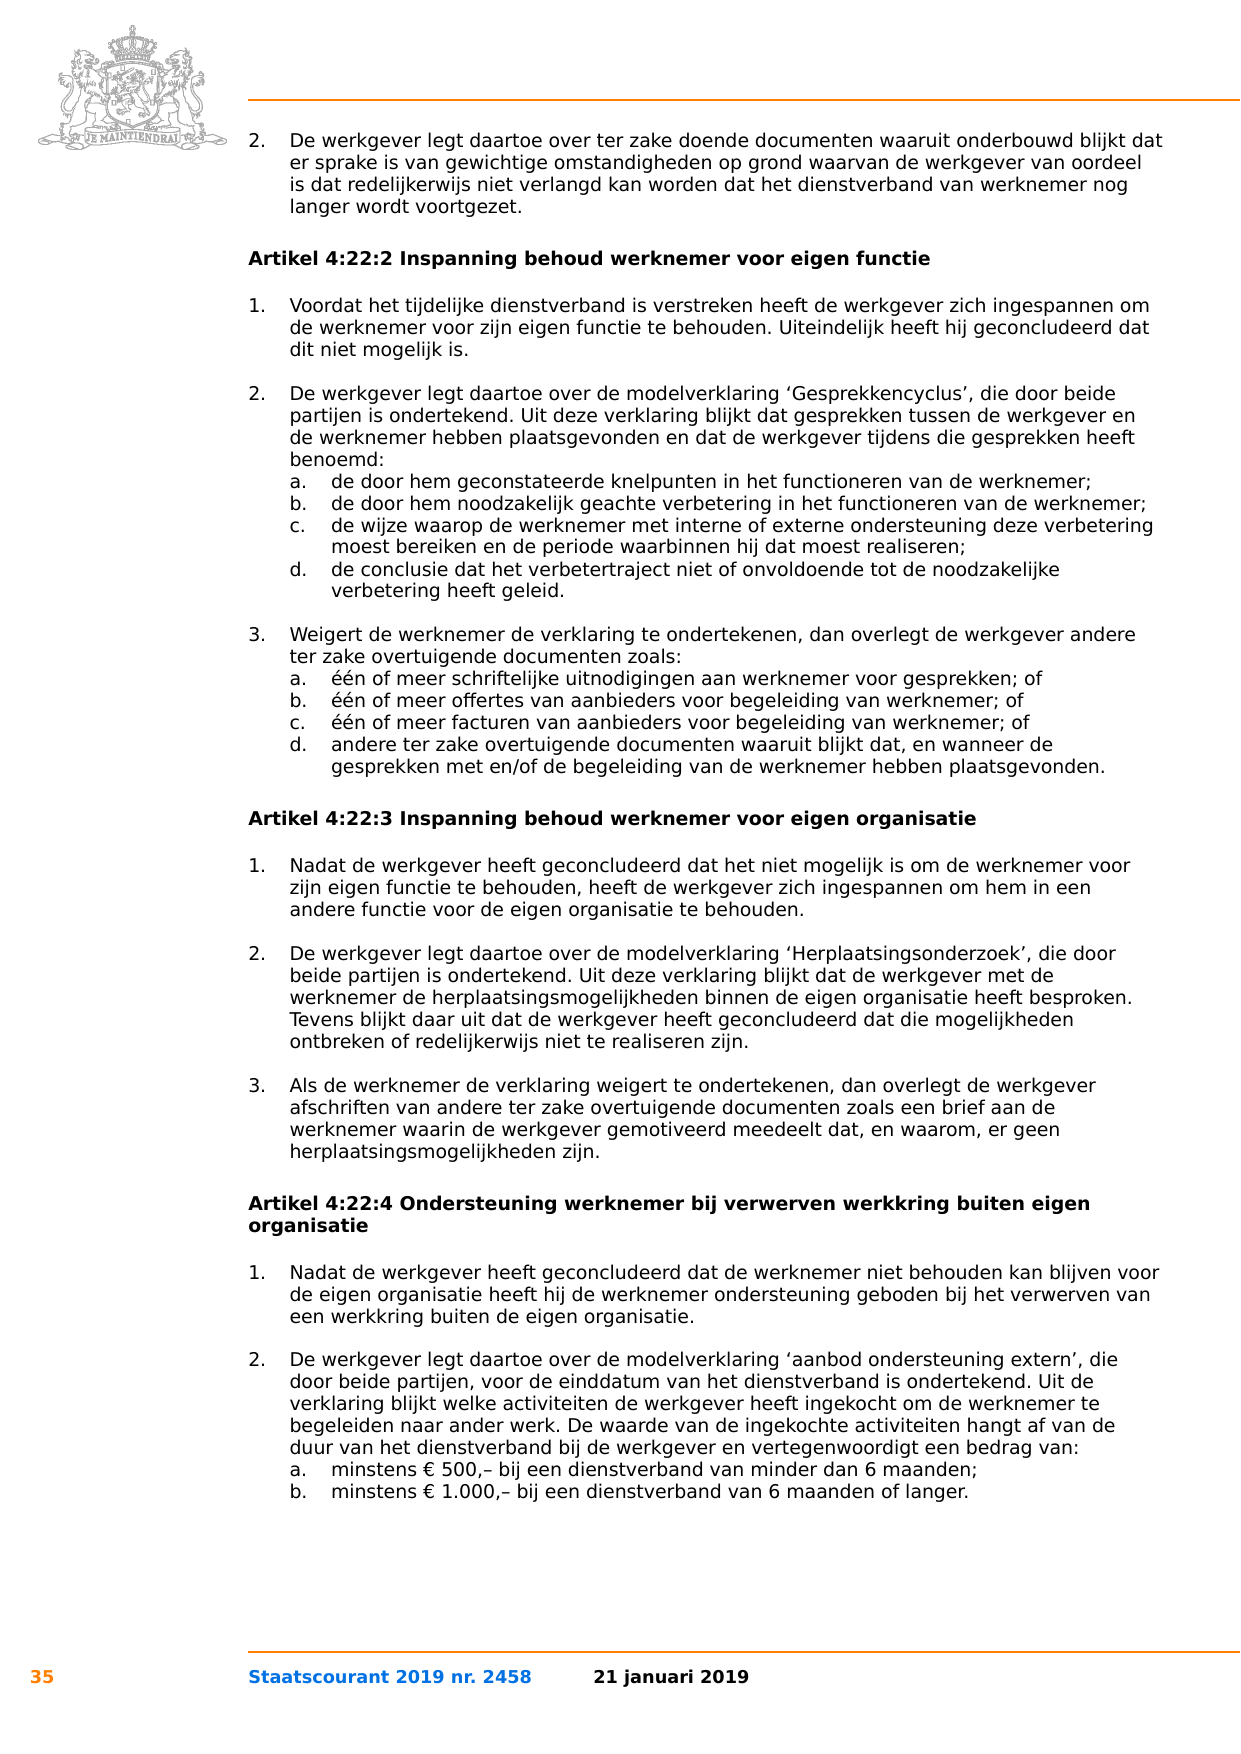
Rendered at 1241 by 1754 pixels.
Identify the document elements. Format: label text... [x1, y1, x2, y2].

text 3. Weigert de werknemer de verklaring te ondertekenen, dan overlegt de werkgever andere ter zake overtuigende documenten zoals: [248, 624, 1163, 668]
picture [38, 25, 227, 150]
text c. één of meer facturen van aanbieders voor begeleiding van werknemer; of [289, 712, 1163, 734]
text 2. De werkgever legt daartoe over de modelverklaring ‘Gesprekkencyclus’, die door beide partijen is ondertekend. Uit deze verklaring blijkt dat gesprekken tussen de werkgever en de werknemer hebben plaatsgevonden en dat de werkgever tijdens die gesprekken heeft benoemd: [248, 383, 1163, 471]
text a. de door hem geconstateerde knelpunten in het functioneren van de werknemer; [289, 471, 1163, 492]
text b. minstens € 1.000,– bij een dienstverband van 6 maanden of langer. [289, 1481, 1163, 1503]
text d. andere ter zake overtuigende documenten waaruit blijkt dat, en wanneer de gesprekken met en/of de begeleiding van de werknemer hebben plaatsgevonden. [289, 734, 1163, 778]
text b. één of meer offertes van aanbieders voor begeleiding van werknemer; of [289, 690, 1163, 712]
text 2. De werkgever legt daartoe over de modelverklaring ‘Herplaatsingsonderzoek’, die door beide partijen is ondertekend. Uit deze verklaring blijkt dat de werkgever met de werknemer de herplaatsingsmogelijkheden binnen de eigen organisatie heeft besproken. Tevens blijkt daar uit dat de werkgever heeft geconcludeerd dat die mogelijkheden ontbreken of redelijkerwijs niet te realiseren zijn. [248, 943, 1163, 1053]
text a. één of meer schriftelijke uitnodigingen aan werknemer voor gesprekken; of [289, 668, 1163, 690]
text d. de conclusie dat het verbetertraject niet of onvoldoende tot de noodzakelijke verbetering heeft geleid. [289, 558, 1163, 602]
subtitle Artikel 4:22:3 Inspanning behoud werknemer voor eigen organisatie [248, 808, 1163, 830]
text 1. Nadat de werkgever heeft geconcludeerd dat de werknemer niet behouden kan blijven voor de eigen organisatie heeft hij de werknemer ondersteuning geboden bij het verwerven van een werkkring buiten de eigen organisatie. [248, 1262, 1163, 1327]
text 3. Als de werknemer de verklaring weigert te ondertekenen, dan overlegt de werkgever afschriften van andere ter zake overtuigende documenten zoals een brief aan de werknemer waarin de werkgever gemotiveerd meedeelt dat, en waarom, er geen herplaatsingsmogelijkheden zijn. [248, 1075, 1163, 1163]
text 1. Voordat het tijdelijke dienstverband is verstreken heeft de werkgever zich ingespannen om de werknemer voor zijn eigen functie te behouden. Uiteindelijk heeft hij geconcludeerd dat dit niet mogelijk is. [248, 295, 1163, 361]
text b. de door hem noodzakelijk geachte verbetering in het functioneren van de werknemer; [289, 492, 1163, 514]
text c. de wijze waarop de werknemer met interne of externe ondersteuning deze verbetering moest bereiken en de periode waarbinnen hij dat moest realiseren; [289, 514, 1163, 558]
subtitle Artikel 4:22:2 Inspanning behoud werknemer voor eigen functie [248, 248, 1163, 270]
text 2. De werkgever legt daartoe over de modelverklaring ‘aanbod ondersteuning extern’, die door beide partijen, voor de einddatum van het dienstverband is ondertekend. Uit de verklaring blijkt welke activiteiten de werkgever heeft ingekocht om de werknemer te begeleiden naar ander werk. De waarde van de ingekochte activiteiten hangt af van de duur van het dienstverband bij de werkgever en vertegenwoordigt een bedrag van: [248, 1349, 1163, 1459]
text 1. Nadat de werkgever heeft geconcludeerd dat het niet mogelijk is om de werknemer voor zijn eigen functie te behouden, heeft de werkgever zich ingespannen om hem in een andere functie voor de eigen organisatie te behouden. [248, 855, 1163, 921]
subtitle Artikel 4:22:4 Ondersteuning werknemer bij verwerven werkkring buiten eigen organisatie [248, 1193, 1163, 1237]
text 2. De werkgever legt daartoe over ter zake doende documenten waaruit onderbouwd blijkt dat er sprake is van gewichtige omstandigheden op grond waarvan de werkgever van oordeel is dat redelijkerwijs niet verlangd kan worden dat het dienstverband van werknemer nog langer wordt voortgezet. [248, 130, 1163, 218]
text a. minstens € 500,– bij een dienstverband van minder dan 6 maanden; [289, 1459, 1163, 1481]
